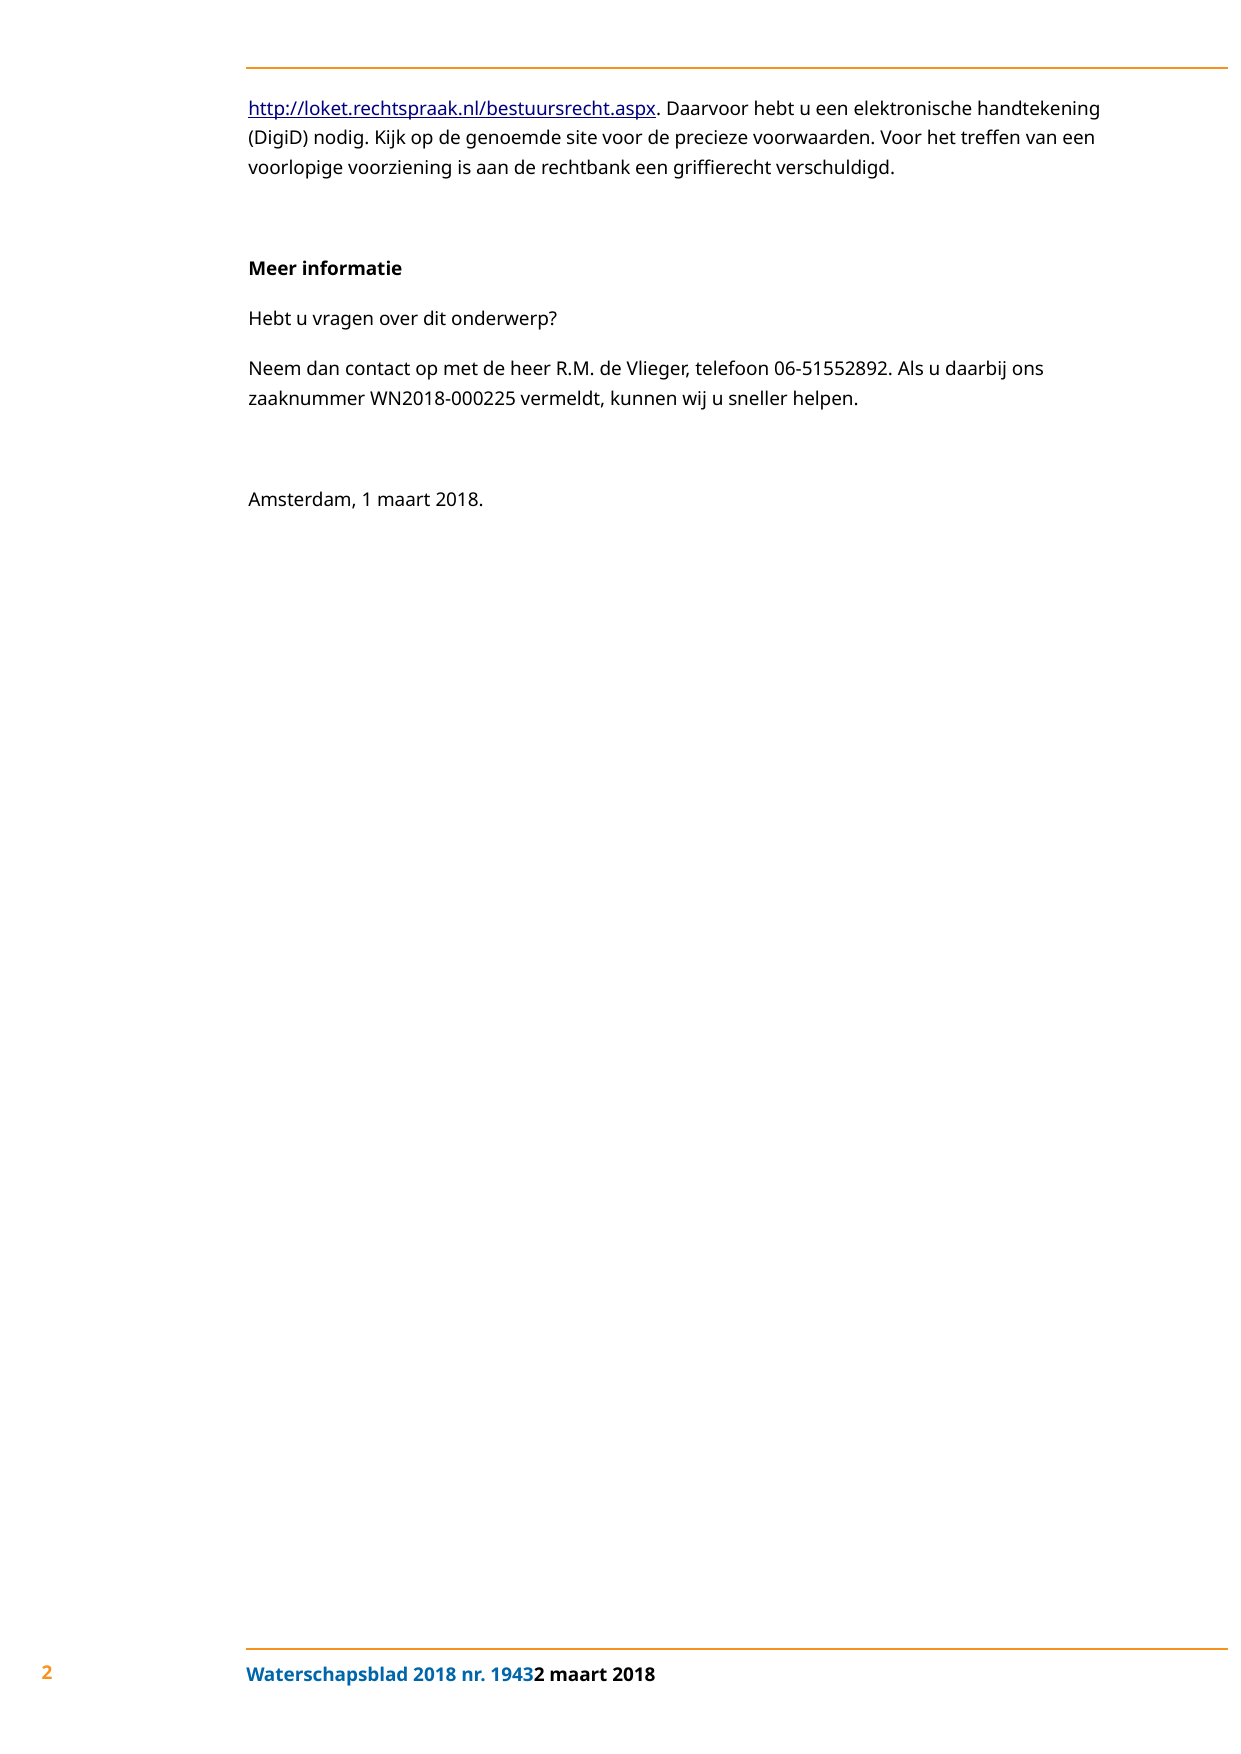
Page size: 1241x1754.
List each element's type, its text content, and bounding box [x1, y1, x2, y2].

text Meer informatie [248, 255, 1152, 281]
picture [41, 47, 231, 172]
text http://loket.rechtspraak.nl/bestuursrecht.aspx. Daarvoor hebt u een elektronische handtekening (DigiD) nodig. Kijk op de genoemde site voor de precieze voorwaarden. Voor het treffen van een voorlopige voorziening is aan de rechtbank een griffierecht verschuldigd. [248, 95, 1152, 180]
text Amsterdam, 1 maart 2018. [248, 486, 1152, 512]
text Hebt u vragen over dit onderwerp? [248, 305, 1152, 331]
text Neem dan contact op met de heer R.M. de Vlieger, telefoon 06-51552892. Als u daarbij ons zaaknummer WN2018-000225 vermeldt, kunnen wij u sneller helpen. [248, 356, 1152, 411]
